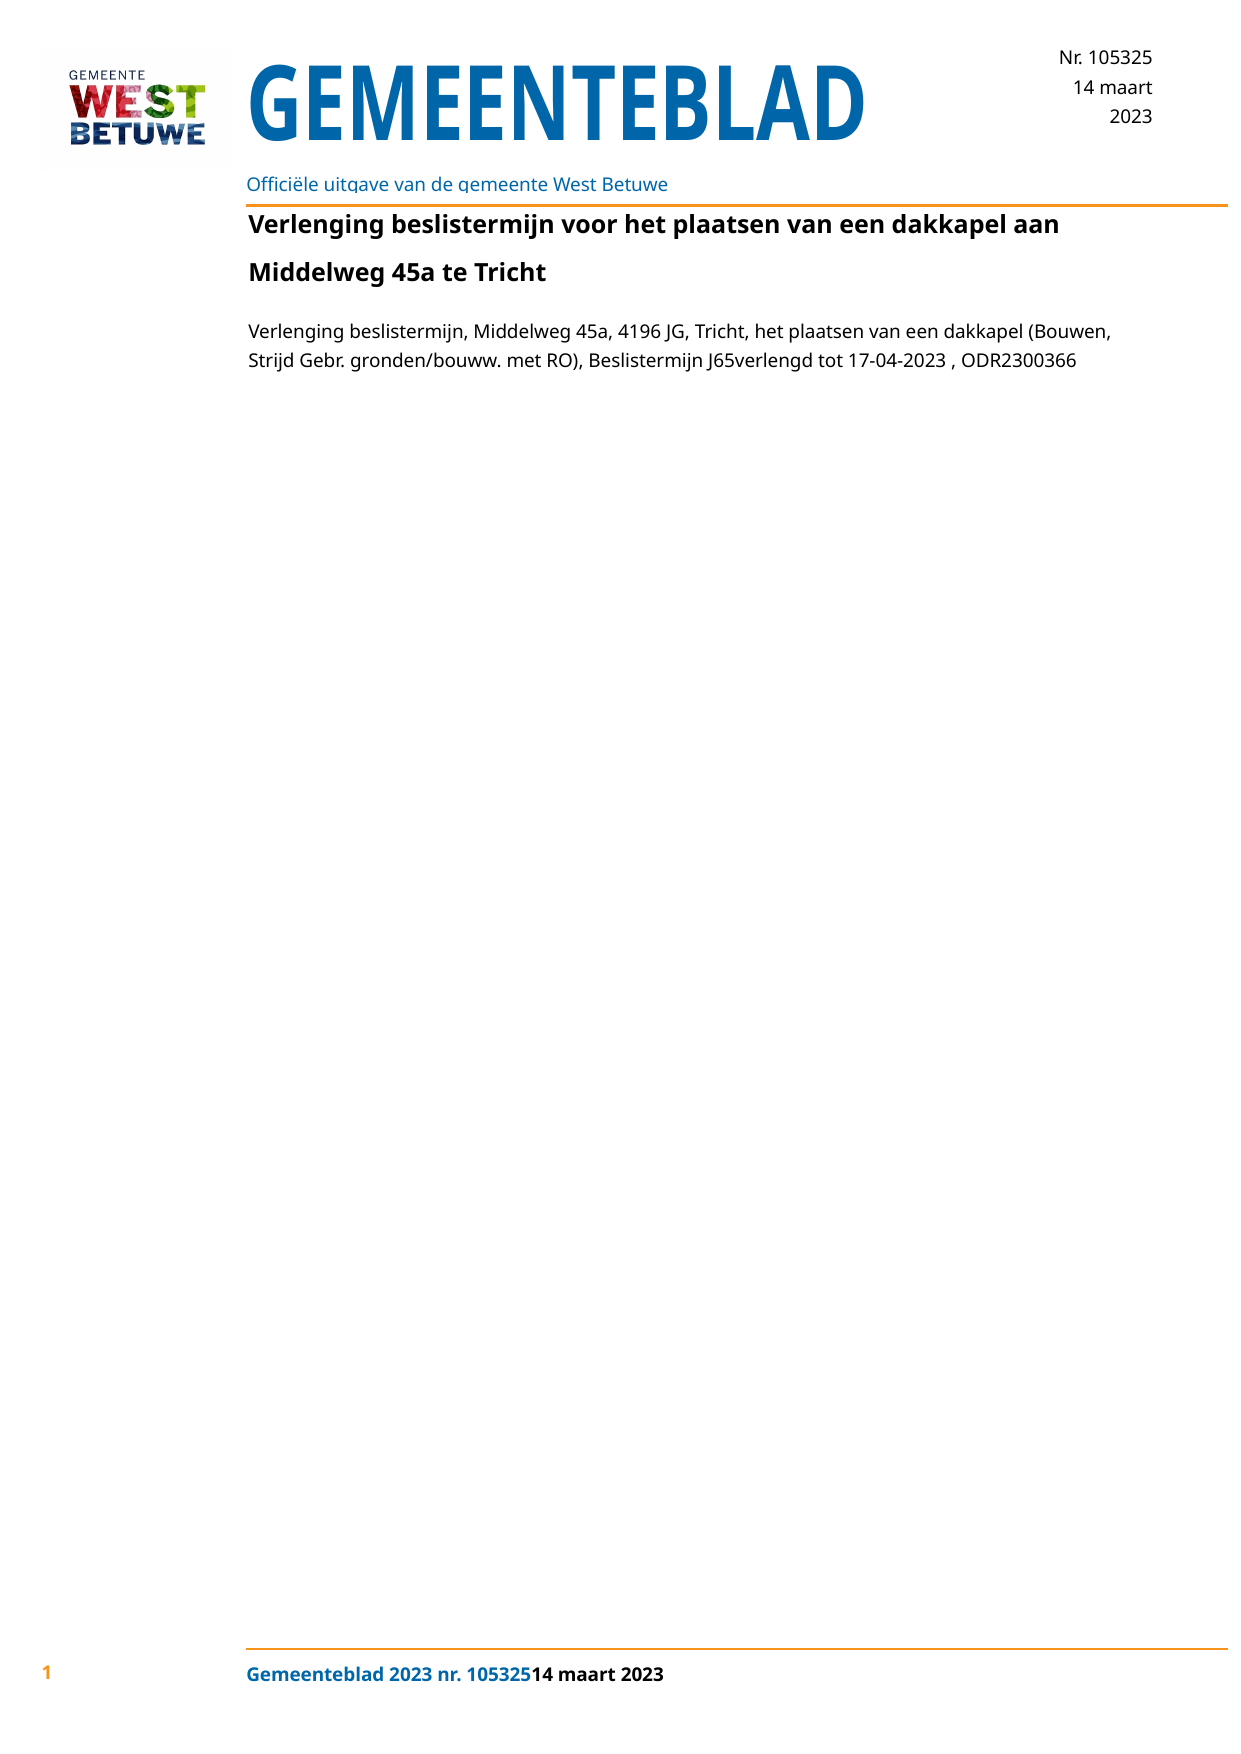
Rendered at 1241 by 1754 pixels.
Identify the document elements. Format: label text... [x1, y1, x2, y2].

picture [41, 47, 231, 172]
text Verlenging beslistermijn voor het plaatsen van een dakkapel aan Middelweg 45a te Tricht [248, 207, 1152, 288]
text Verlenging beslistermijn, Middelweg 45a, 4196 JG, Tricht, het plaatsen van een dakkapel (Bouwen, Strijd Gebr. gronden/bouww. met RO), Beslistermijn J65verlengd tot 17-04-2023 , ODR2300366 [248, 318, 1152, 373]
